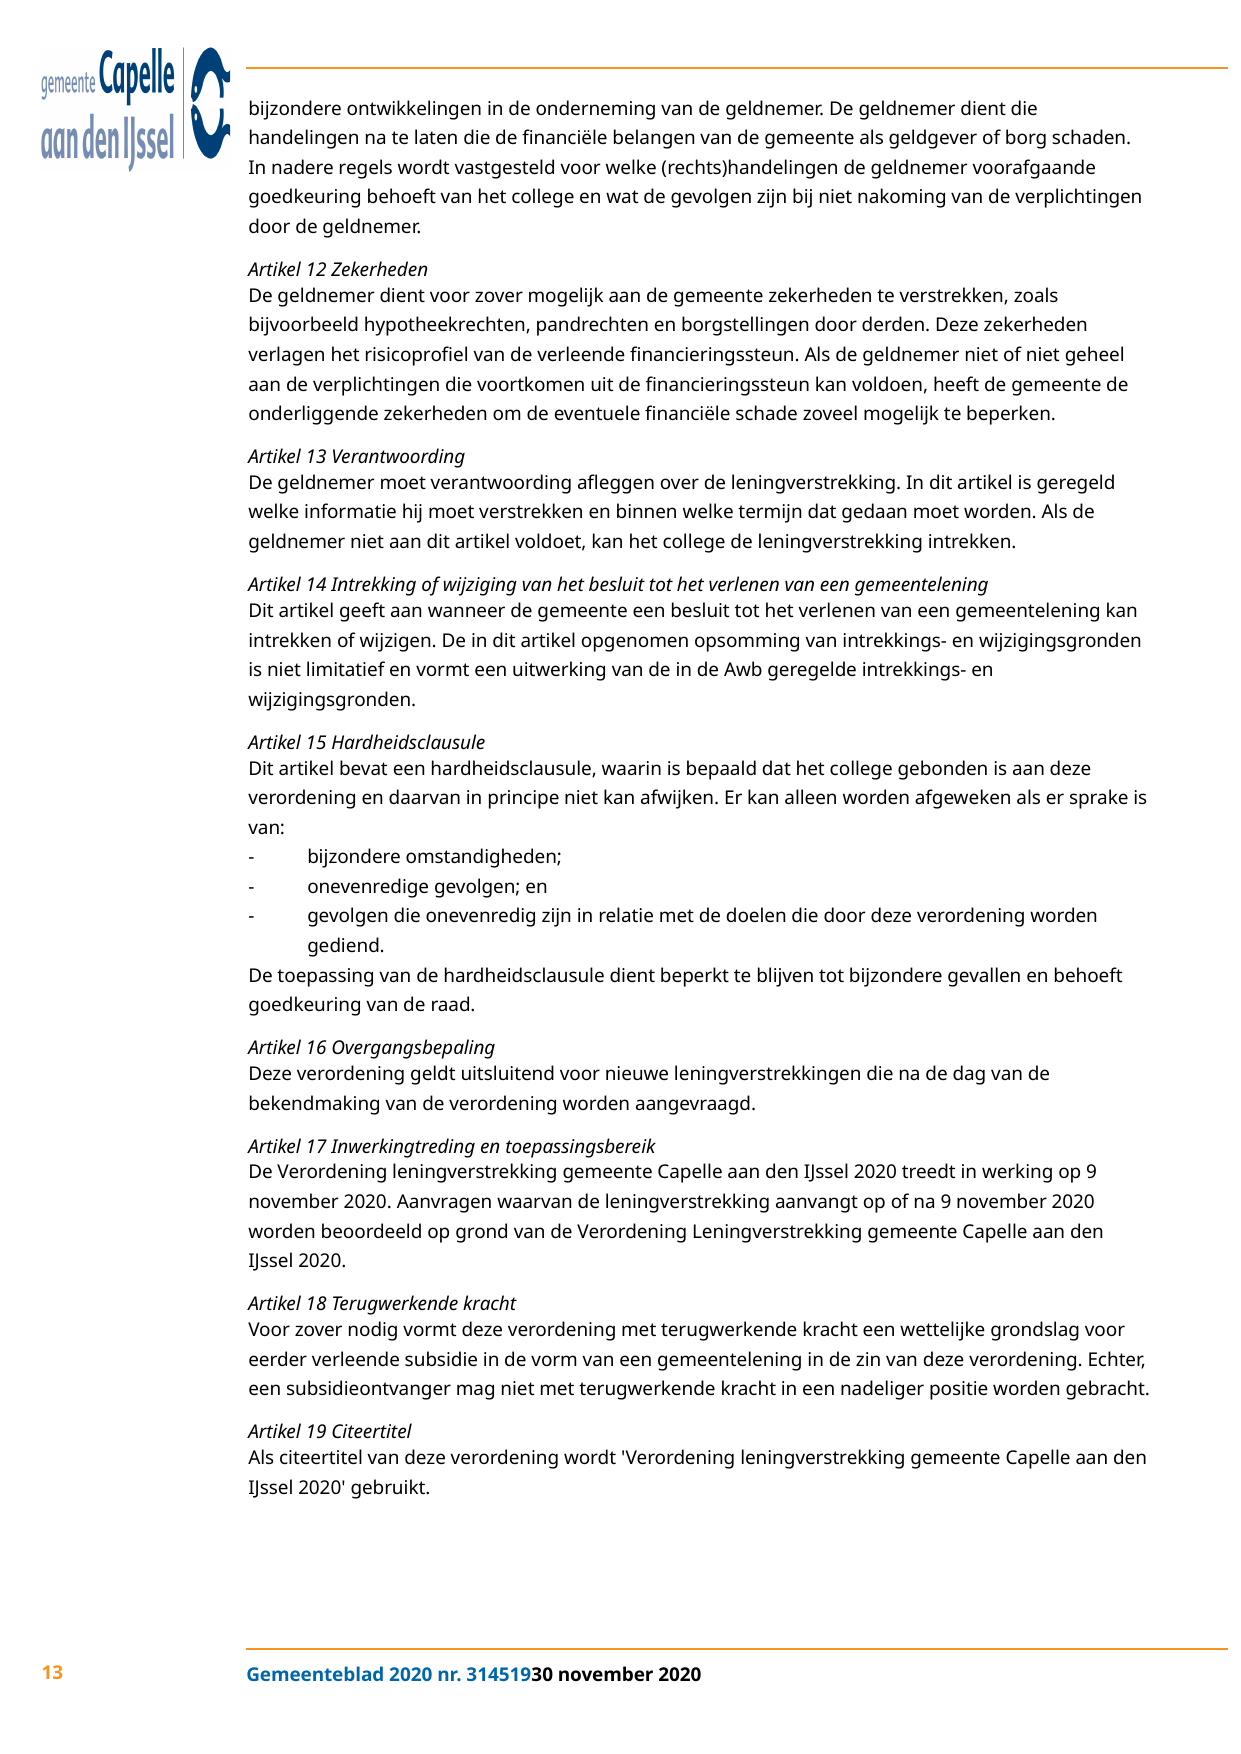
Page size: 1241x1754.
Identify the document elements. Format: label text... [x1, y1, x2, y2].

text De Verordening leningverstrekking gemeente Capelle aan den IJssel 2020 treedt in werking op 9 november 2020. Aanvragen waarvan de leningverstrekking aanvangt op of na 9 november 2020 worden beoordeeld op grond van de Verordening Leningverstrekking gemeente Capelle aan den IJssel 2020. [248, 1159, 1152, 1273]
text De geldnemer dient voor zover mogelijk aan de gemeente zekerheden te verstrekken, zoals bijvoorbeeld hypotheekrechten, pandrechten en borgstellingen door derden. Deze zekerheden verlagen het risicoprofiel van de verleende financieringssteun. Als de geldnemer niet of niet geheel aan de verplichtingen die voortkomen uit de financieringssteun kan voldoen, heeft de gemeente de onderliggende zekerheden om de eventuele financiële schade zoveel mogelijk te beperken. [248, 282, 1152, 426]
picture [41, 47, 231, 172]
text bijzondere ontwikkelingen in de onderneming van de geldnemer. De geldnemer dient die handelingen na te laten die de financiële belangen van de gemeente als geldgever of borg schaden. In nadere regels wordt vastgesteld voor welke (rechts)handelingen de geldnemer voorafgaande goedkeuring behoeft van het college en wat de gevolgen zijn bij niet nakoming van de verplichtingen door de geldnemer. [248, 95, 1152, 239]
text Artikel 12 Zekerheden [248, 256, 1152, 282]
text Artikel 14 Intrekking of wijziging van het besluit tot het verlenen van een gemeentelening [248, 571, 1152, 597]
list gevolgen die onevenredig zijn in relatie met de doelen die door deze verordening worden gediend. [248, 903, 1152, 958]
text De geldnemer moet verantwoording afleggen over de leningverstrekking. In dit artikel is geregeld welke informatie hij moet verstrekken en binnen welke termijn dat gedaan moet worden. Als de geldnemer niet aan dit artikel voldoet, kan het college de leningverstrekking intrekken. [248, 469, 1152, 554]
text Artikel 16 Overgangsbepaling [248, 1034, 1152, 1060]
text Artikel 18 Terugwerkende kracht [248, 1291, 1152, 1316]
text Artikel 13 Verantwoording [248, 443, 1152, 469]
text Dit artikel geeft aan wanneer de gemeente een besluit tot het verlenen van een gemeentelening kan intrekken of wijzigen. De in dit artikel opgenomen opsomming van intrekkings- en wijzigingsgronden is niet limitatief en vormt een uitwerking van de in de Awb geregelde intrekkings- en wijzigingsgronden. [248, 597, 1152, 712]
text Artikel 19 Citeertitel [248, 1419, 1152, 1444]
text Artikel 17 Inwerkingtreding en toepassingsbereik [248, 1133, 1152, 1159]
text Voor zover nodig vormt deze verordening met terugwerkende kracht een wettelijke grondslag voor eerder verleende subsidie in de vorm van een gemeentelening in de zin van deze verordening. Echter, een subsidieontvanger mag niet met terugwerkende kracht in een nadeliger positie worden gebracht. [248, 1316, 1152, 1401]
list onevenredige gevolgen; en [248, 873, 1152, 899]
text Dit artikel bevat een hardheidsclausule, waarin is bepaald dat het college gebonden is aan deze verordening en daarvan in principe niet kan afwijken. Er kan alleen worden afgeweken als er sprake is van: [248, 755, 1152, 840]
text Als citeertitel van deze verordening wordt 'Verordening leningverstrekking gemeente Capelle aan den IJssel 2020' gebruikt. [248, 1444, 1152, 1500]
list bijzondere omstandigheden; [248, 843, 1152, 869]
text Artikel 15 Hardheidsclausule [248, 729, 1152, 755]
text Deze verordening geldt uitsluitend voor nieuwe leningverstrekkingen die na de dag van de bekendmaking van de verordening worden aangevraagd. [248, 1060, 1152, 1116]
text De toepassing van de hardheidsclausule dient beperkt te blijven tot bijzondere gevallen en behoeft goedkeuring van de raad. [248, 962, 1152, 1017]
